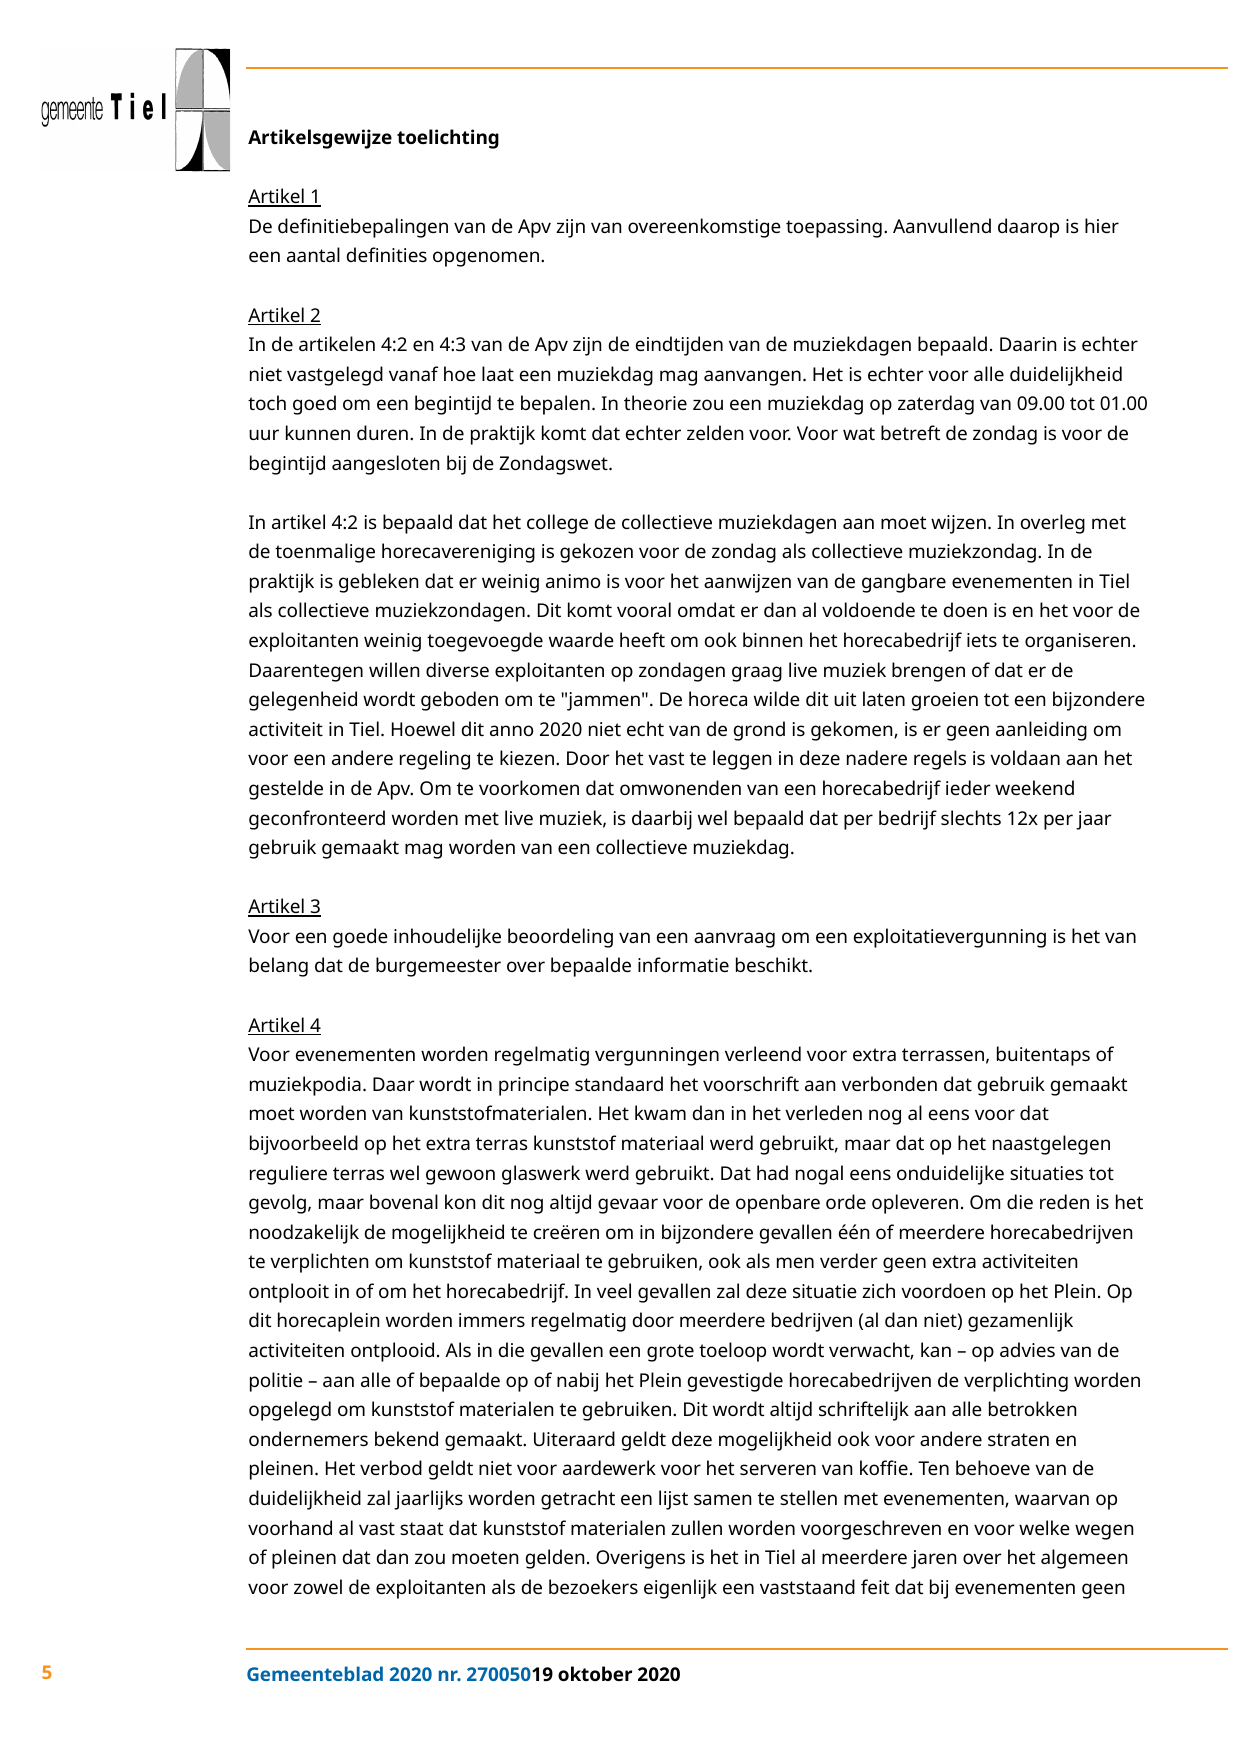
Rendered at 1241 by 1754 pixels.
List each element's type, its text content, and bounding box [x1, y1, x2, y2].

text Artikel 4 [248, 1012, 1152, 1038]
text In de artikelen 4:2 en 4:3 van de Apv zijn de eindtijden van de muziekdagen bepaald. Daarin is echter niet vastgelegd vanaf hoe laat een muziekdag mag aanvangen. Het is echter voor alle duidelijkheid toch goed om een begintijd te bepalen. In theorie zou een muziekdag op zaterdag van 09.00 tot 01.00 uur kunnen duren. In de praktijk komt dat echter zelden voor. Voor wat betreft de zondag is voor de begintijd aangesloten bij de Zondagswet. [248, 331, 1152, 476]
text Artikel 1 [248, 183, 1152, 209]
picture [41, 47, 231, 172]
text Artikel 3 [248, 893, 1152, 919]
text Voor een goede inhoudelijke beoordeling van een aanvraag om een exploitatievergunning is het van belang dat de burgemeester over bepaalde informatie beschikt. [248, 923, 1152, 978]
text Voor evenementen worden regelmatig vergunningen verleend voor extra terrassen, buitentaps of muziekpodia. Daar wordt in principe standaard het voorschrift aan verbonden dat gebruik gemaakt moet worden van kunststofmaterialen. Het kwam dan in het verleden nog al eens voor dat bijvoorbeeld op het extra terras kunststof materiaal werd gebruikt, maar dat op het naastgelegen reguliere terras wel gewoon glaswerk werd gebruikt. Dat had nogal eens onduidelijke situaties tot gevolg, maar bovenal kon dit nog altijd gevaar voor de openbare orde opleveren. Om die reden is het noodzakelijk de mogelijkheid te creëren om in bijzondere gevallen één of meerdere horecabedrijven te verplichten om kunststof materiaal te gebruiken, ook als men verder geen extra activiteiten ontplooit in of om het horecabedrijf. In veel gevallen zal deze situatie zich voordoen op het Plein. Op dit horecaplein worden immers regelmatig door meerdere bedrijven (al dan niet) gezamenlijk activiteiten ontplooid. Als in die gevallen een grote toeloop wordt verwacht, kan – op advies van de politie – aan alle of bepaalde op of nabij het Plein gevestigde horecabedrijven de verplichting worden opgelegd om kunststof materialen te gebruiken. Dit wordt altijd schriftelijk aan alle betrokken ondernemers bekend gemaakt. Uiteraard geldt deze mogelijkheid ook voor andere straten en pleinen. Het verbod geldt niet voor aardewerk voor het serveren van koffie. Ten behoeve van de duidelijkheid zal jaarlijks worden getracht een lijst samen te stellen met evenementen, waarvan op voorhand al vast staat dat kunststof materialen zullen worden voorgeschreven en voor welke wegen of pleinen dat dan zou moeten gelden. Overigens is het in Tiel al meerdere jaren over het algemeen voor zowel de exploitanten als de bezoekers eigenlijk een vaststaand feit dat bij evenementen geen [248, 1041, 1152, 1600]
text In artikel 4:2 is bepaald dat het college de collectieve muziekdagen aan moet wijzen. In overleg met de toenmalige horecavereniging is gekozen voor de zondag als collectieve muziekzondag. In de praktijk is gebleken dat er weinig animo is voor het aanwijzen van de gangbare evenementen in Tiel als collectieve muziekzondagen. Dit komt vooral omdat er dan al voldoende te doen is en het voor de exploitanten weinig toegevoegde waarde heeft om ook binnen het horecabedrijf iets te organiseren. Daarentegen willen diverse exploitanten op zondagen graag live muziek brengen of dat er de gelegenheid wordt geboden om te "jammen". De horeca wilde dit uit laten groeien tot een bijzondere activiteit in Tiel. Hoewel dit anno 2020 niet echt van de grond is gekomen, is er geen aanleiding om voor een andere regeling te kiezen. Door het vast te leggen in deze nadere regels is voldaan aan het gestelde in de Apv. Om te voorkomen dat omwonenden van een horecabedrijf ieder weekend geconfronteerd worden met live muziek, is daarbij wel bepaald dat per bedrijf slechts 12x per jaar gebruik gemaakt mag worden van een collectieve muziekdag. [248, 509, 1152, 860]
text De definitiebepalingen van de Apv zijn van overeenkomstige toepassing. Aanvullend daarop is hier een aantal definities opgenomen. [248, 213, 1152, 268]
text Artikel 2 [248, 302, 1152, 328]
text Artikelsgewijze toelichting [248, 124, 1152, 150]
